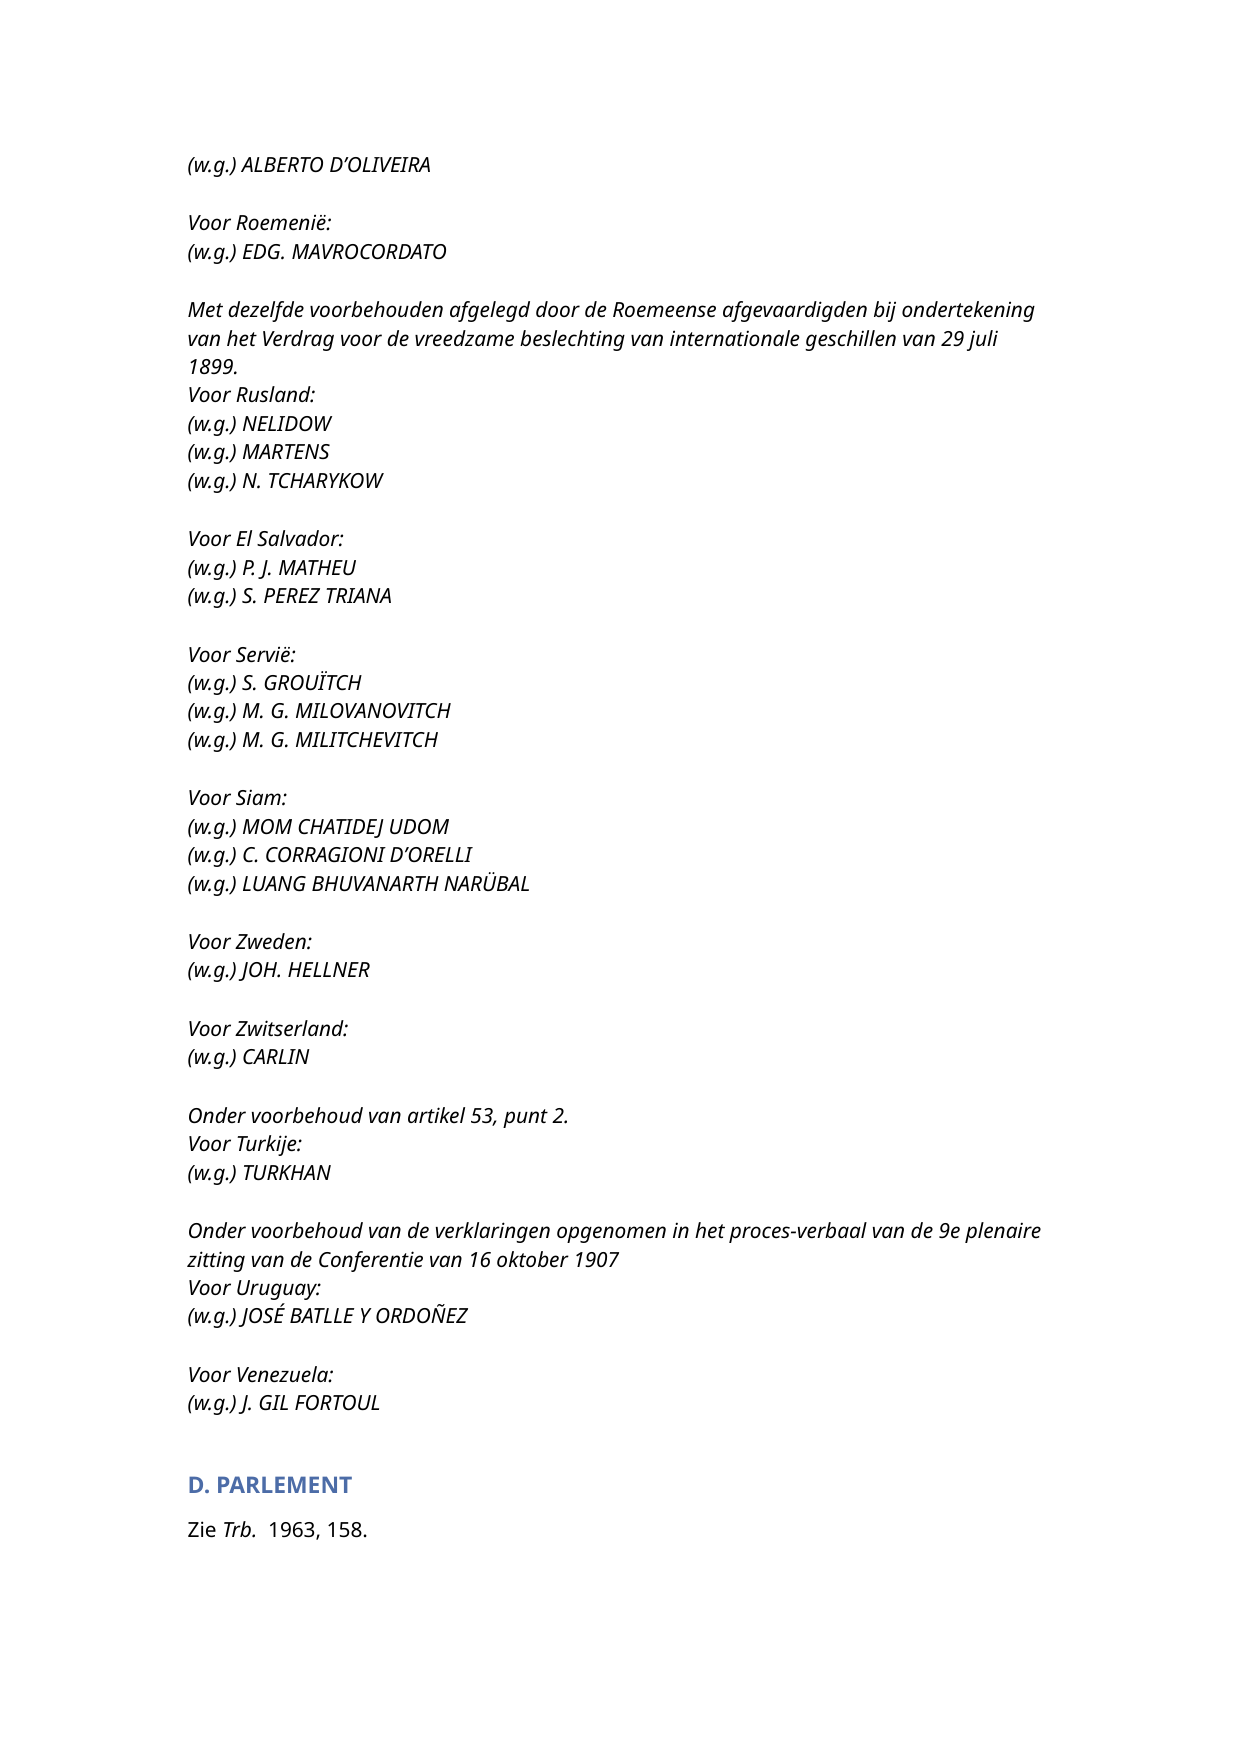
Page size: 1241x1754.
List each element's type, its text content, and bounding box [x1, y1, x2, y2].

text Voor Zwitserland: [187, 1014, 1053, 1042]
text (w.g.) JOH. HELLNER [187, 956, 1053, 984]
text (w.g.) N. TCHARYKOW [187, 466, 1053, 494]
text Voor Siam: [187, 783, 1053, 812]
text Voor Rusland: [187, 381, 1053, 409]
text (w.g.) C. CORRAGIONI D’ORELLI [187, 840, 1053, 869]
text (w.g.) MOM CHATIDEJ UDOM [187, 812, 1053, 840]
text (w.g.) J. GIL FORTOUL [187, 1388, 1053, 1417]
text (w.g.) ALBERTO D’OLIVEIRA [187, 150, 1053, 178]
text (w.g.) S. GROUÏTCH [187, 668, 1053, 697]
subtitle D. PARLEMENT [187, 1469, 1053, 1501]
text (w.g.) CARLIN [187, 1042, 1053, 1071]
text Voor Roemenië: [187, 208, 1053, 237]
text Voor Uruguay: [187, 1273, 1053, 1302]
text (w.g.) NELIDOW [187, 409, 1053, 437]
text Voor Servië: [187, 640, 1053, 668]
text (w.g.) LUANG BHUVANARTH NARÜBAL [187, 869, 1053, 897]
text (w.g.) JOSÉ BATLLE Y ORDOÑEZ [187, 1302, 1053, 1330]
text Onder voorbehoud van artikel 53, punt 2. [187, 1101, 1053, 1129]
text (w.g.) MARTENS [187, 437, 1053, 466]
text Met dezelfde voorbehouden afgelegd door de Roemeense afgevaardigden bij ondertekening van het Verdrag voor de vreedzame beslechting van internationale geschillen van 29 juli 1899. [187, 295, 1053, 381]
text (w.g.) M. G. MILOVANOVITCH [187, 697, 1053, 725]
text Voor Turkije: [187, 1129, 1053, 1158]
text Voor El Salvador: [187, 524, 1053, 553]
text (w.g.) EDG. MAVROCORDATO [187, 237, 1053, 265]
text (w.g.) S. PEREZ TRIANA [187, 581, 1053, 610]
text (w.g.) M. G. MILITCHEVITCH [187, 725, 1053, 753]
text Zie Trb. 1963, 158. [187, 1516, 1053, 1544]
text Voor Venezuela: [187, 1360, 1053, 1388]
text Onder voorbehoud van de verklaringen opgenomen in het proces-verbaal van de 9e plenaire zitting van de Conferentie van 16 oktober 1907 [187, 1216, 1053, 1273]
text (w.g.) TURKHAN [187, 1158, 1053, 1186]
text (w.g.) P. J. MATHEU [187, 553, 1053, 581]
text Voor Zweden: [187, 927, 1053, 956]
